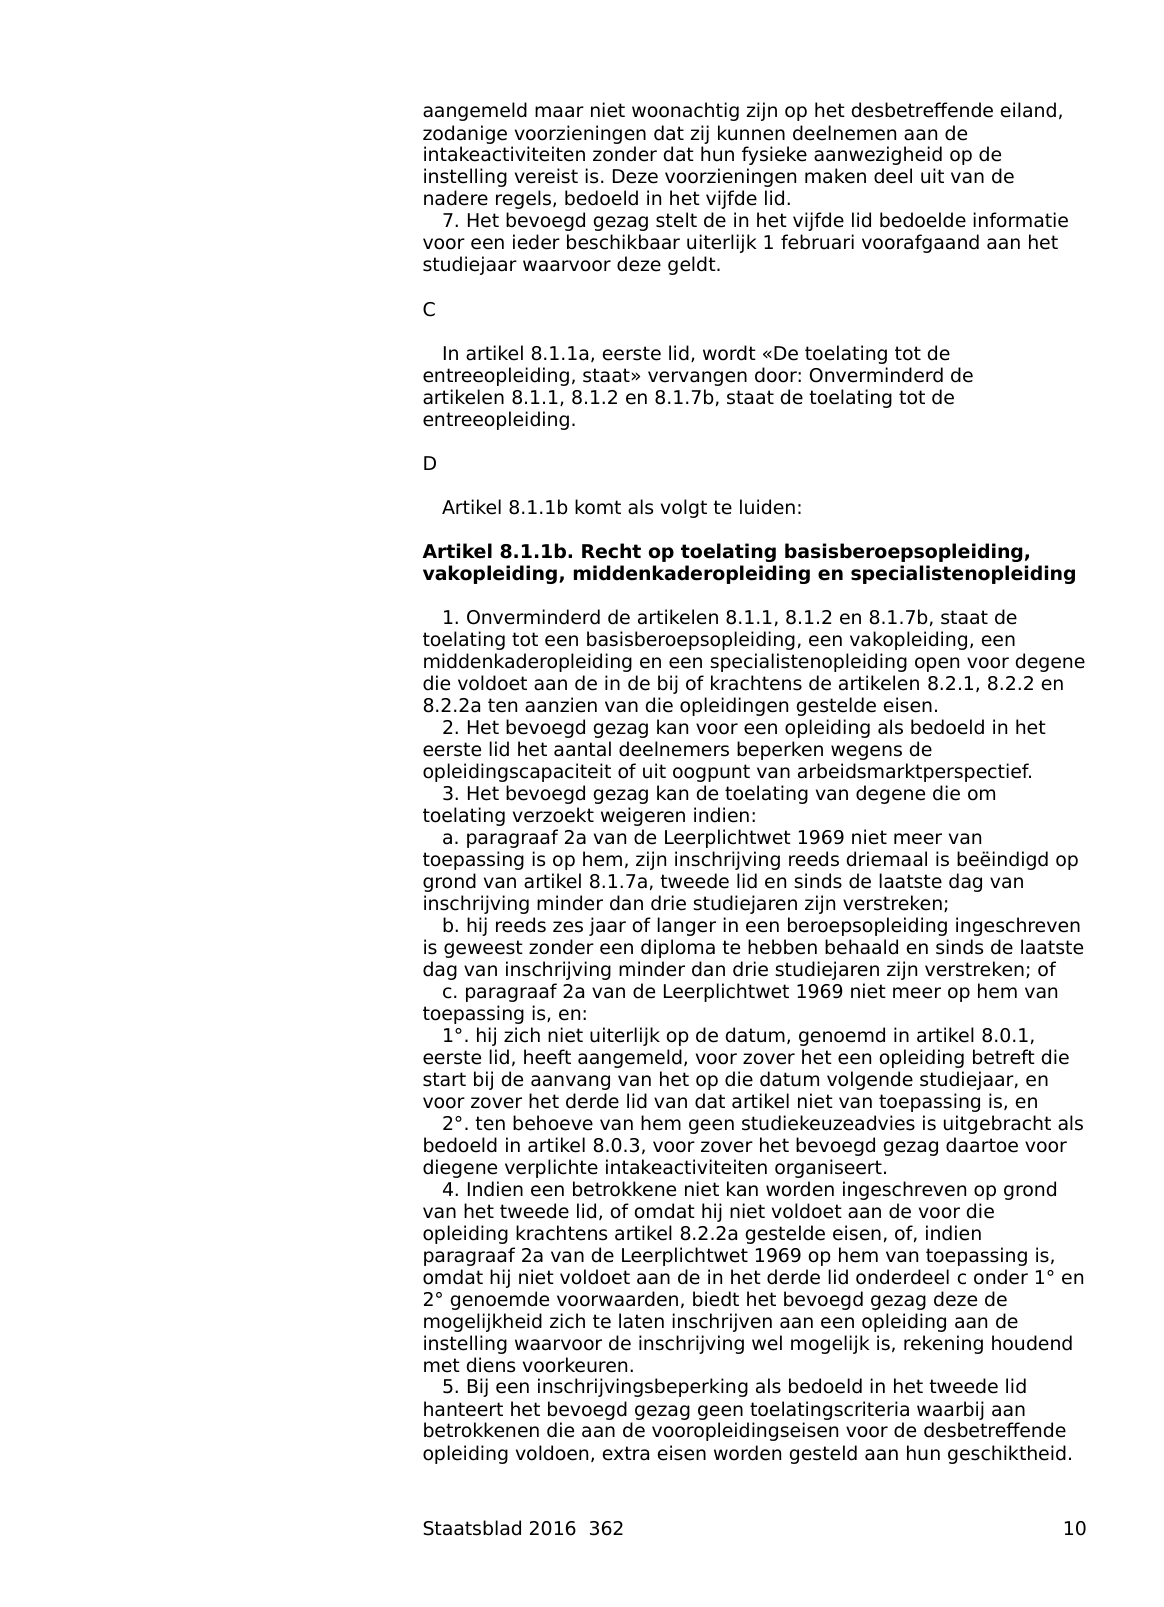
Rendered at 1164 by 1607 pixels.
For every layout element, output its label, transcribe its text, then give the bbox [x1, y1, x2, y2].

text Artikel 8.1.1b komt als volgt te luiden: [422, 497, 1087, 519]
text 1. Onverminderd de artikelen 8.1.1, 8.1.2 en 8.1.7b, staat de toelating tot een basisberoepsopleiding, een vakopleiding, een middenkaderopleiding en een specialistenopleiding open voor degene die voldoet aan de in de bij of krachtens de artikelen 8.2.1, 8.2.2 en 8.2.2a ten aanzien van die opleidingen gestelde eisen. [422, 607, 1087, 717]
text a. paragraaf 2a van de Leerplichtwet 1969 niet meer van toepassing is op hem, zijn inschrijving reeds driemaal is beëindigd op grond van artikel 8.1.7a, tweede lid en sinds de laatste dag van inschrijving minder dan drie studiejaren zijn verstreken; [422, 827, 1087, 915]
text 3. Het bevoegd gezag kan de toelating van degene die om toelating verzoekt weigeren indien: [422, 783, 1087, 827]
text b. hij reeds zes jaar of langer in een beroepsopleiding ingeschreven is geweest zonder een diploma te hebben behaald en sinds de laatste dag van inschrijving minder dan drie studiejaren zijn verstreken; of [422, 915, 1087, 981]
text 2°. ten behoeve van hem geen studiekeuzeadvies is uitgebracht als bedoeld in artikel 8.0.3, voor zover het bevoegd gezag daartoe voor diegene verplichte intakeactiviteiten organiseert. [422, 1113, 1087, 1179]
text D [422, 453, 1087, 475]
text 7. Het bevoegd gezag stelt de in het vijfde lid bedoelde informatie voor een ieder beschikbaar uiterlijk 1 februari voorafgaand aan het studiejaar waarvoor deze geldt. [422, 210, 1087, 276]
text 2. Het bevoegd gezag kan voor een opleiding als bedoeld in het eerste lid het aantal deelnemers beperken wegens de opleidingscapaciteit of uit oogpunt van arbeidsmarktperspectief. [422, 717, 1087, 783]
text 5. Bij een inschrijvingsbeperking als bedoeld in het tweede lid hanteert het bevoegd gezag geen toelatingscriteria waarbij aan betrokkenen die aan de vooropleidingseisen voor de desbetreffende opleiding voldoen, extra eisen worden gesteld aan hun geschiktheid. [422, 1376, 1087, 1464]
text 4. Indien een betrokkene niet kan worden ingeschreven op grond van het tweede lid, of omdat hij niet voldoet aan de voor die opleiding krachtens artikel 8.2.2a gestelde eisen, of, indien paragraaf 2a van de Leerplichtwet 1969 op hem van toepassing is, omdat hij niet voldoet aan de in het derde lid onderdeel c onder 1° en 2° genoemde voorwaarden, biedt het bevoegd gezag deze de mogelijkheid zich te laten inschrijven aan een opleiding aan de instelling waarvoor de inschrijving wel mogelijk is, rekening houdend met diens voorkeuren. [422, 1179, 1087, 1376]
text c. paragraaf 2a van de Leerplichtwet 1969 niet meer op hem van toepassing is, en: [422, 981, 1087, 1025]
text C [422, 298, 1087, 320]
text In artikel 8.1.1a, eerste lid, wordt «De toelating tot de entreeopleiding, staat» vervangen door: Onverminderd de artikelen 8.1.1, 8.1.2 en 8.1.7b, staat de toelating tot de entreeopleiding. [422, 343, 1087, 431]
text aangemeld maar niet woonachtig zijn op het desbetreffende eiland, zodanige voorzieningen dat zij kunnen deelnemen aan de intakeactiviteiten zonder dat hun fysieke aanwezigheid op de instelling vereist is. Deze voorzieningen maken deel uit van de nadere regels, bedoeld in het vijfde lid. [422, 100, 1087, 210]
text 1°. hij zich niet uiterlijk op de datum, genoemd in artikel 8.0.1, eerste lid, heeft aangemeld, voor zover het een opleiding betreft die start bij de aanvang van het op die datum volgende studiejaar, en voor zover het derde lid van dat artikel niet van toepassing is, en [422, 1025, 1087, 1113]
subtitle Artikel 8.1.1b. Recht op toelating basisberoepsopleiding, vakopleiding, middenkaderopleiding en specialistenopleiding [422, 541, 1087, 585]
